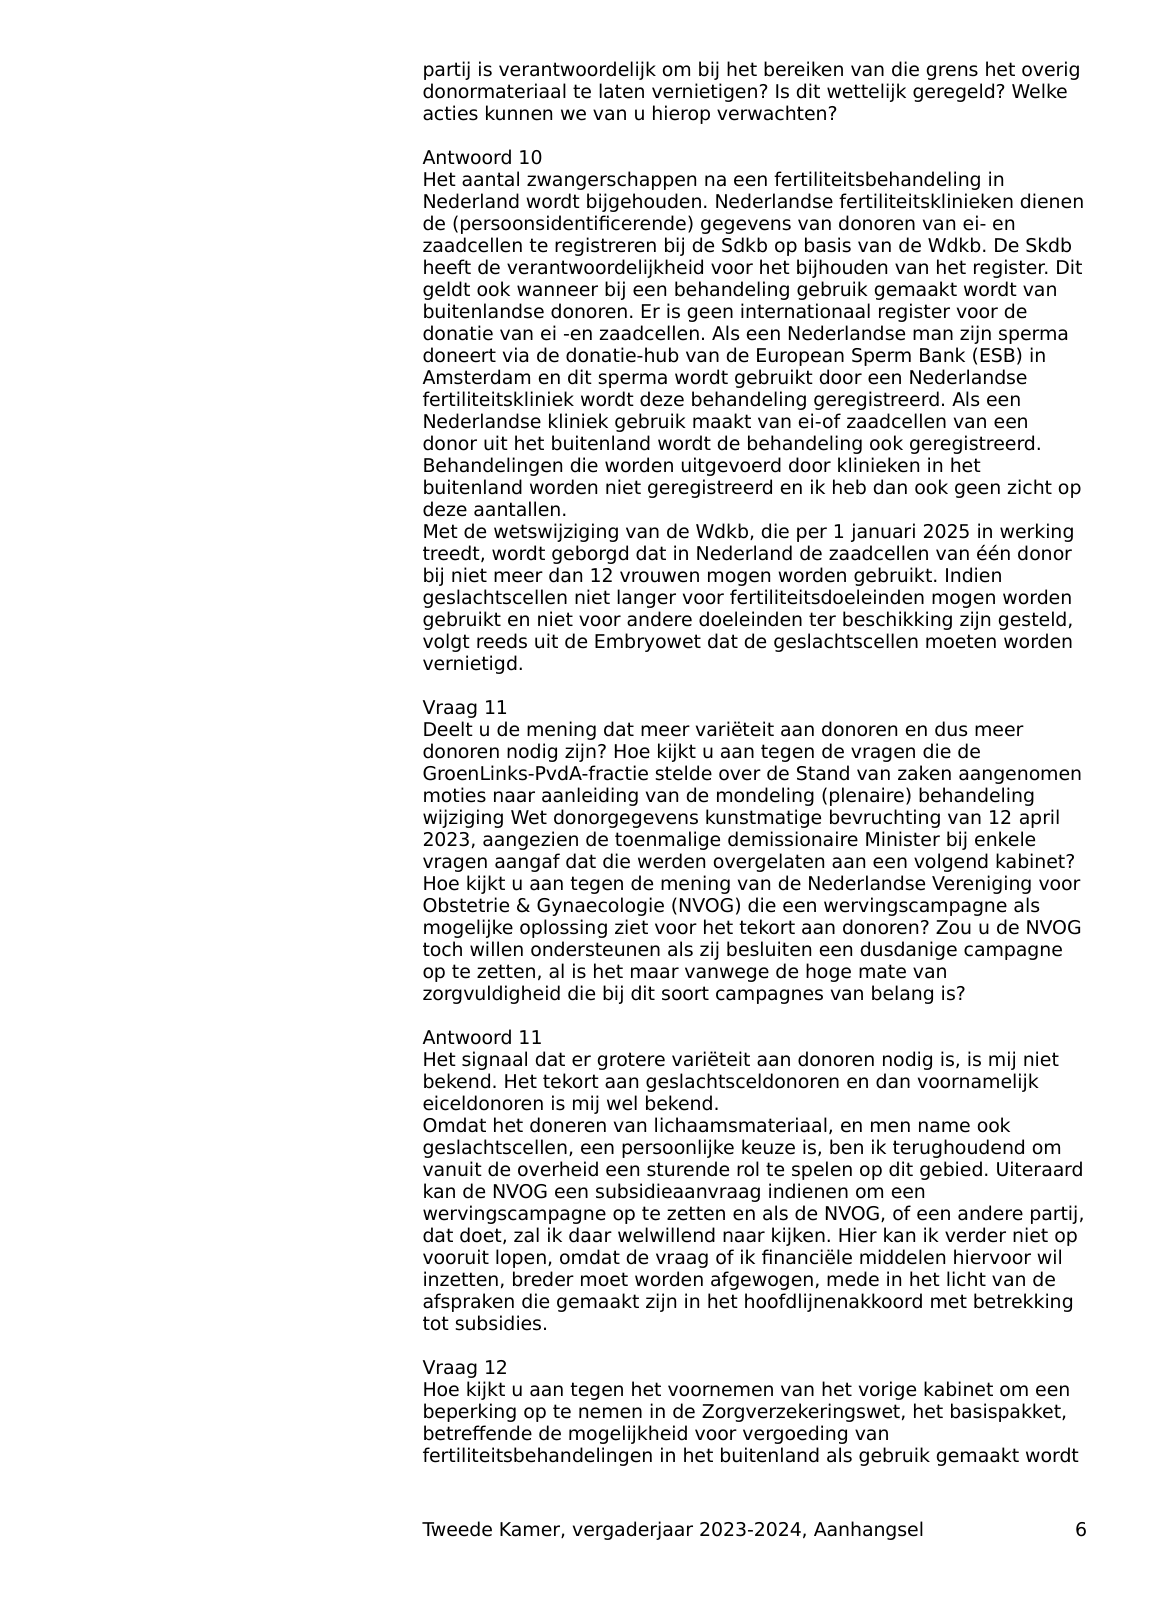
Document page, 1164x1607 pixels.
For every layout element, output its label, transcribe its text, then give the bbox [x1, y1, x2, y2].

text Met de wetswijziging van de Wdkb, die per 1 januari 2025 in werking treedt, wordt geborgd dat in Nederland de zaadcellen van één donor bij niet meer dan 12 vrouwen mogen worden gebruikt. Indien geslachtscellen niet langer voor fertiliteitsdoeleinden mogen worden gebruikt en niet voor andere doeleinden ter beschikking zijn gesteld, volgt reeds uit de Embryowet dat de geslachtscellen moeten worden vernietigd. [422, 521, 1087, 675]
text Vraag 12 [422, 1357, 1087, 1379]
text Vraag 11 [422, 697, 1087, 719]
text Het aantal zwangerschappen na een fertiliteitsbehandeling in Nederland wordt bijgehouden. Nederlandse fertiliteitsklinieken dienen de (persoonsidentificerende) gegevens van donoren van ei- en zaadcellen te registreren bij de Sdkb op basis van de Wdkb. De Skdb heeft de verantwoordelijkheid voor het bijhouden van het register. Dit geldt ook wanneer bij een behandeling gebruik gemaakt wordt van buitenlandse donoren. Er is geen internationaal register voor de donatie van ei -en zaadcellen. Als een Nederlandse man zijn sperma doneert via de donatie-hub van de European Sperm Bank (ESB) in Amsterdam en dit sperma wordt gebruikt door een Nederlandse fertiliteitskliniek wordt deze behandeling geregistreerd. Als een Nederlandse kliniek gebruik maakt van ei-of zaadcellen van een donor uit het buitenland wordt de behandeling ook geregistreerd. Behandelingen die worden uitgevoerd door klinieken in het buitenland worden niet geregistreerd en ik heb dan ook geen zicht op deze aantallen. [422, 169, 1087, 521]
text Omdat het doneren van lichaamsmateriaal, en men name ook geslachtscellen, een persoonlijke keuze is, ben ik terughoudend om vanuit de overheid een sturende rol te spelen op dit gebied. Uiteraard kan de NVOG een subsidieaanvraag indienen om een wervingscampagne op te zetten en als de NVOG, of een andere partij, dat doet, zal ik daar welwillend naar kijken. Hier kan ik verder niet op vooruit lopen, omdat de vraag of ik financiële middelen hiervoor wil inzetten, breder moet worden afgewogen, mede in het licht van de afspraken die gemaakt zijn in het hoofdlijnenakkoord met betrekking tot subsidies. [422, 1115, 1087, 1334]
text Deelt u de mening dat meer variëteit aan donoren en dus meer donoren nodig zijn? Hoe kijkt u aan tegen de vragen die de GroenLinks-PvdA-fractie stelde over de Stand van zaken aangenomen moties naar aanleiding van de mondeling (plenaire) behandeling wijziging Wet donorgegevens kunstmatige bevruchting van 12 april 2023, aangezien de toenmalige demissionaire Minister bij enkele vragen aangaf dat die werden overgelaten aan een volgend kabinet? Hoe kijkt u aan tegen de mening van de Nederlandse Vereniging voor Obstetrie & Gynaecologie (NVOG) die een wervingscampagne als mogelijke oplossing ziet voor het tekort aan donoren? Zou u de NVOG toch willen ondersteunen als zij besluiten een dusdanige campagne op te zetten, al is het maar vanwege de hoge mate van zorgvuldigheid die bij dit soort campagnes van belang is? [422, 719, 1087, 1004]
text Antwoord 10 [422, 147, 1087, 169]
text Hoe kijkt u aan tegen het voornemen van het vorige kabinet om een beperking op te nemen in de Zorgverzekeringswet, het basispakket, betreffende de mogelijkheid voor vergoeding van fertiliteitsbehandelingen in het buitenland als gebruik gemaakt wordt [422, 1379, 1087, 1467]
text Antwoord 11 [422, 1027, 1087, 1049]
text partij is verantwoordelijk om bij het bereiken van die grens het overig donormateriaal te laten vernietigen? Is dit wettelijk geregeld? Welke acties kunnen we van u hierop verwachten? [422, 59, 1087, 125]
text Het signaal dat er grotere variëteit aan donoren nodig is, is mij niet bekend. Het tekort aan geslachtsceldonoren en dan voornamelijk eiceldonoren is mij wel bekend. [422, 1049, 1087, 1115]
